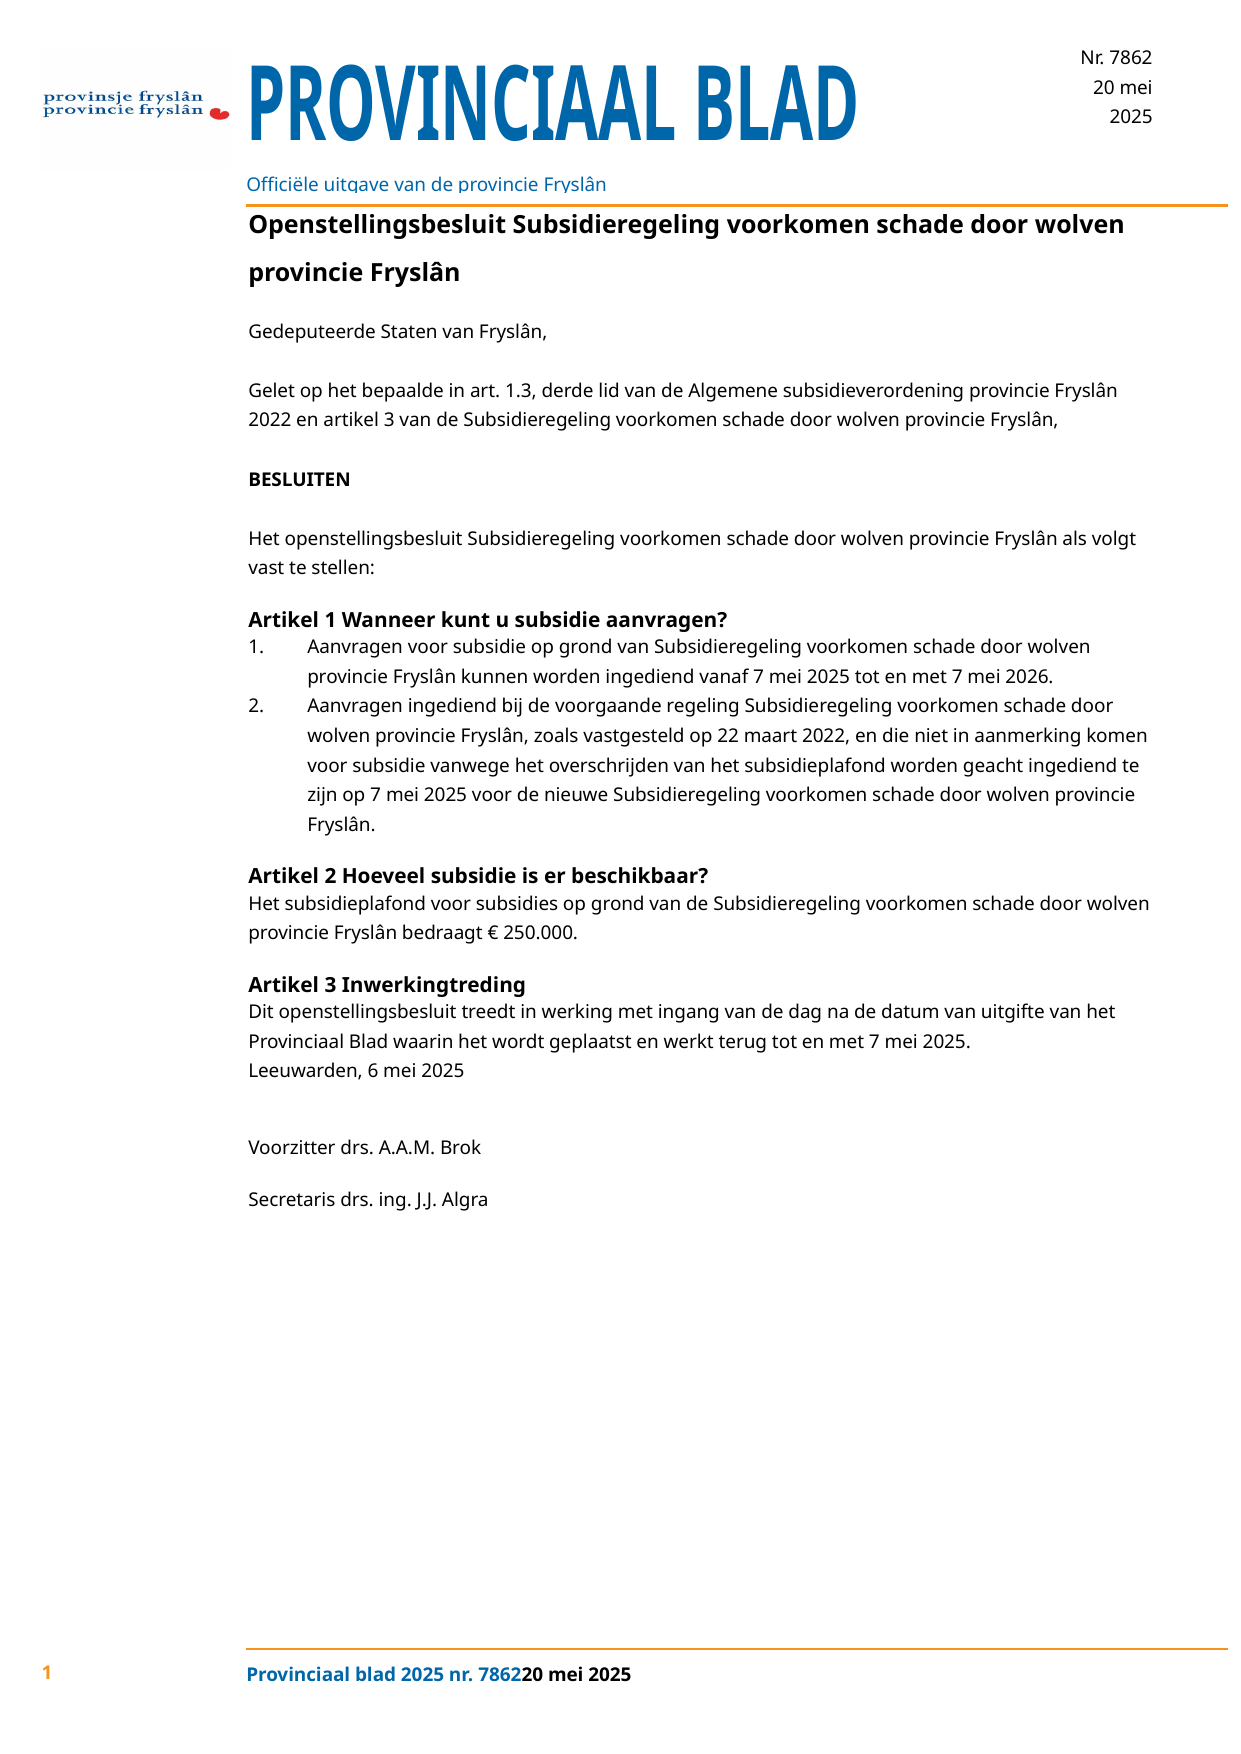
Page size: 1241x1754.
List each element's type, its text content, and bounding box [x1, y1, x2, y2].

text BESLUITEN [248, 466, 1152, 492]
list Aanvragen voor subsidie op grond van Subsidieregeling voorkomen schade door wolven provincie Fryslân kunnen worden ingediend vanaf 7 mei 2025 tot en met 7 mei 2026. [248, 633, 1152, 689]
text Openstellingsbesluit Subsidieregeling voorkomen schade door wolven provincie Fryslân [248, 207, 1152, 288]
text Artikel 2 Hoeveel subsidie is er beschikbaar? [248, 861, 1152, 890]
text Artikel 1 Wanneer kunt u subsidie aanvragen? [248, 605, 1152, 633]
text Het subsidieplafond voor subsidies op grond van de Subsidieregeling voorkomen schade door wolven provincie Fryslân bedraagt € 250.000. [248, 890, 1152, 945]
text Dit openstellingsbesluit treedt in werking met ingang van de dag na de datum van uitgifte van het Provinciaal Blad waarin het wordt geplaatst en werkt terug tot en met 7 mei 2025. [248, 998, 1152, 1053]
text Secretaris drs. ing. J.J. Algra [248, 1186, 1152, 1212]
text Het openstellingsbesluit Subsidieregeling voorkomen schade door wolven provincie Fryslân als volgt vast te stellen: [248, 525, 1152, 580]
text Gelet op het bepaalde in art. 1.3, derde lid van de Algemene subsidieverordening provincie Fryslân 2022 en artikel 3 van de Subsidieregeling voorkomen schade door wolven provincie Fryslân, [248, 377, 1152, 432]
text Gedeputeerde Staten van Fryslân, [248, 318, 1152, 344]
text Voorzitter drs. A.A.M. Brok [248, 1134, 1152, 1160]
text Leeuwarden, 6 mei 2025 [248, 1057, 1152, 1083]
picture [41, 47, 231, 172]
text Artikel 3 Inwerkingtreding [248, 970, 1152, 998]
list Aanvragen ingediend bij de voorgaande regeling Subsidieregeling voorkomen schade door wolven provincie Fryslân, zoals vastgesteld op 22 maart 2022, en die niet in aanmerking komen voor subsidie vanwege het overschrijden van het subsidieplafond worden geacht ingediend te zijn op 7 mei 2025 voor de nieuwe Subsidieregeling voorkomen schade door wolven provincie Fryslân. [248, 693, 1152, 837]
